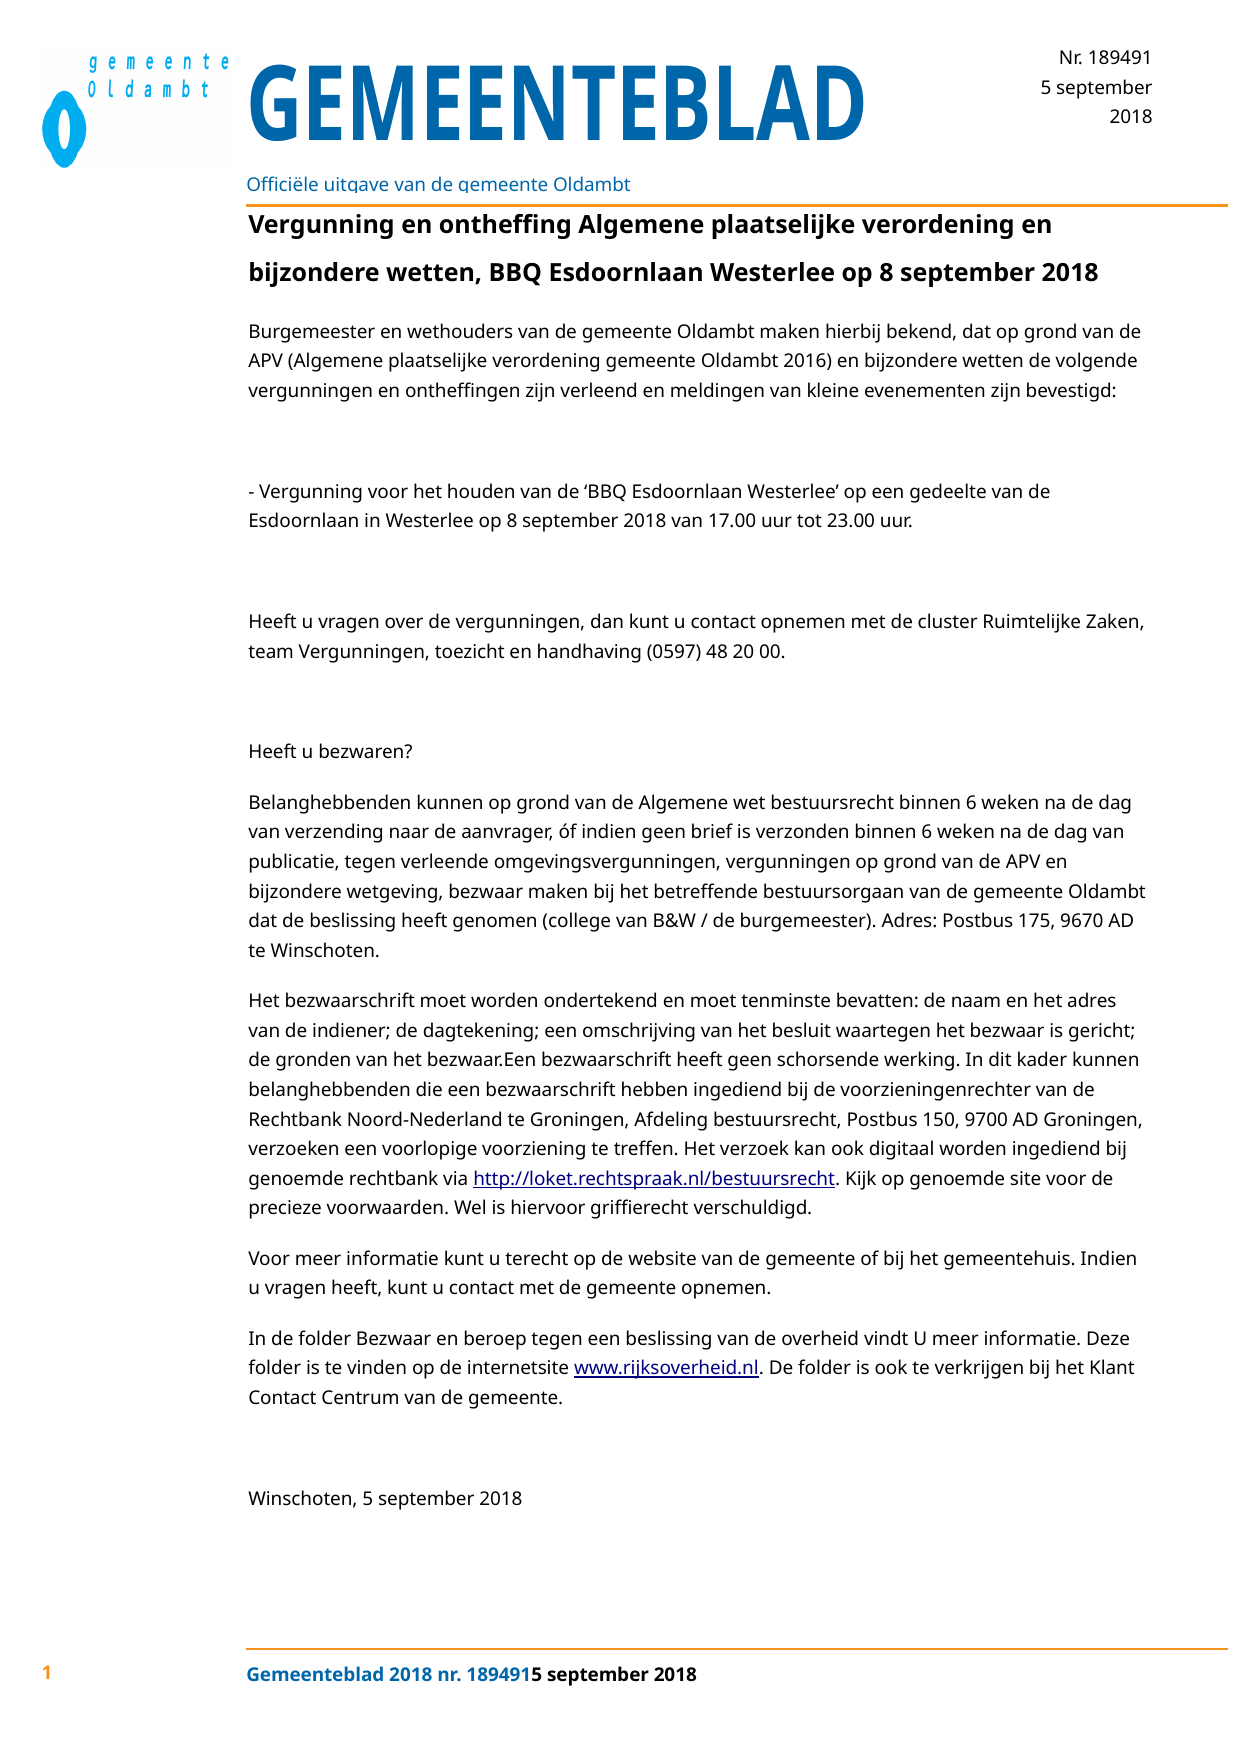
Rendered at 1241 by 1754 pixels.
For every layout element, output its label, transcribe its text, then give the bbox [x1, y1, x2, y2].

text Belanghebbenden kunnen op grond van de Algemene wet bestuursrecht binnen 6 weken na de dag van verzending naar de aanvrager, óf indien geen brief is verzonden binnen 6 weken na de dag van publicatie, tegen verleende omgevingsvergunningen, vergunningen op grond van de APV en bijzondere wetgeving, bezwaar maken bij het betreffende bestuursorgaan van de gemeente Oldambt dat de beslissing heeft genomen (college van B&W / de burgemeester). Adres: Postbus 175, 9670 AD te Winschoten. [248, 789, 1152, 963]
text Heeft u vragen over de vergunningen, dan kunt u contact opnemen met de cluster Ruimtelijke Zaken, team Vergunningen, toezicht en handhaving (0597) 48 20 00. [248, 608, 1152, 664]
text Het bezwaarschrift moet worden ondertekend en moet tenminste bevatten: de naam en het adres van de indiener; de dagtekening; een omschrijving van het besluit waartegen het bezwaar is gericht; de gronden van het bezwaar.Een bezwaarschrift heeft geen schorsende werking. In dit kader kunnen belanghebbenden die een bezwaarschrift hebben ingediend bij de voorzieningenrechter van de Rechtbank Noord-Nederland te Groningen, Afdeling bestuursrecht, Postbus 150, 9700 AD Groningen, verzoeken een voorlopige voorziening te treffen. Het verzoek kan ook digitaal worden ingediend bij genoemde rechtbank via http://loket.rechtspraak.nl/bestuursrecht. Kijk op genoemde site voor de precieze voorwaarden. Wel is hiervoor griffierecht verschuldigd. [248, 987, 1152, 1220]
text In de folder Bezwaar en beroep tegen een beslissing van de overheid vindt U meer informatie. Deze folder is te vinden op de internetsite www.rijksoverheid.nl. De folder is ook te verkrijgen bij het Klant Contact Centrum van de gemeente. [248, 1325, 1152, 1410]
picture [41, 47, 231, 172]
text - Vergunning voor het houden van de ‘BBQ Esdoornlaan Westerlee’ op een gedeelte van de Esdoornlaan in Westerlee op 8 september 2018 van 17.00 uur tot 23.00 uur. [248, 478, 1152, 533]
text Heeft u bezwaren? [248, 739, 1152, 764]
text Voor meer informatie kunt u terecht op de website van de gemeente of bij het gemeentehuis. Indien u vragen heeft, kunt u contact met de gemeente opnemen. [248, 1245, 1152, 1300]
text Burgemeester en wethouders van de gemeente Oldambt maken hierbij bekend, dat op grond van de APV (Algemene plaatselijke verordening gemeente Oldambt 2016) en bijzondere wetten de volgende vergunningen en ontheffingen zijn verleend en meldingen van kleine evenementen zijn bevestigd: [248, 318, 1152, 403]
text Winschoten, 5 september 2018 [248, 1485, 1152, 1511]
text Vergunning en ontheffing Algemene plaatselijke verordening en bijzondere wetten, BBQ Esdoornlaan Westerlee op 8 september 2018 [248, 207, 1152, 288]
